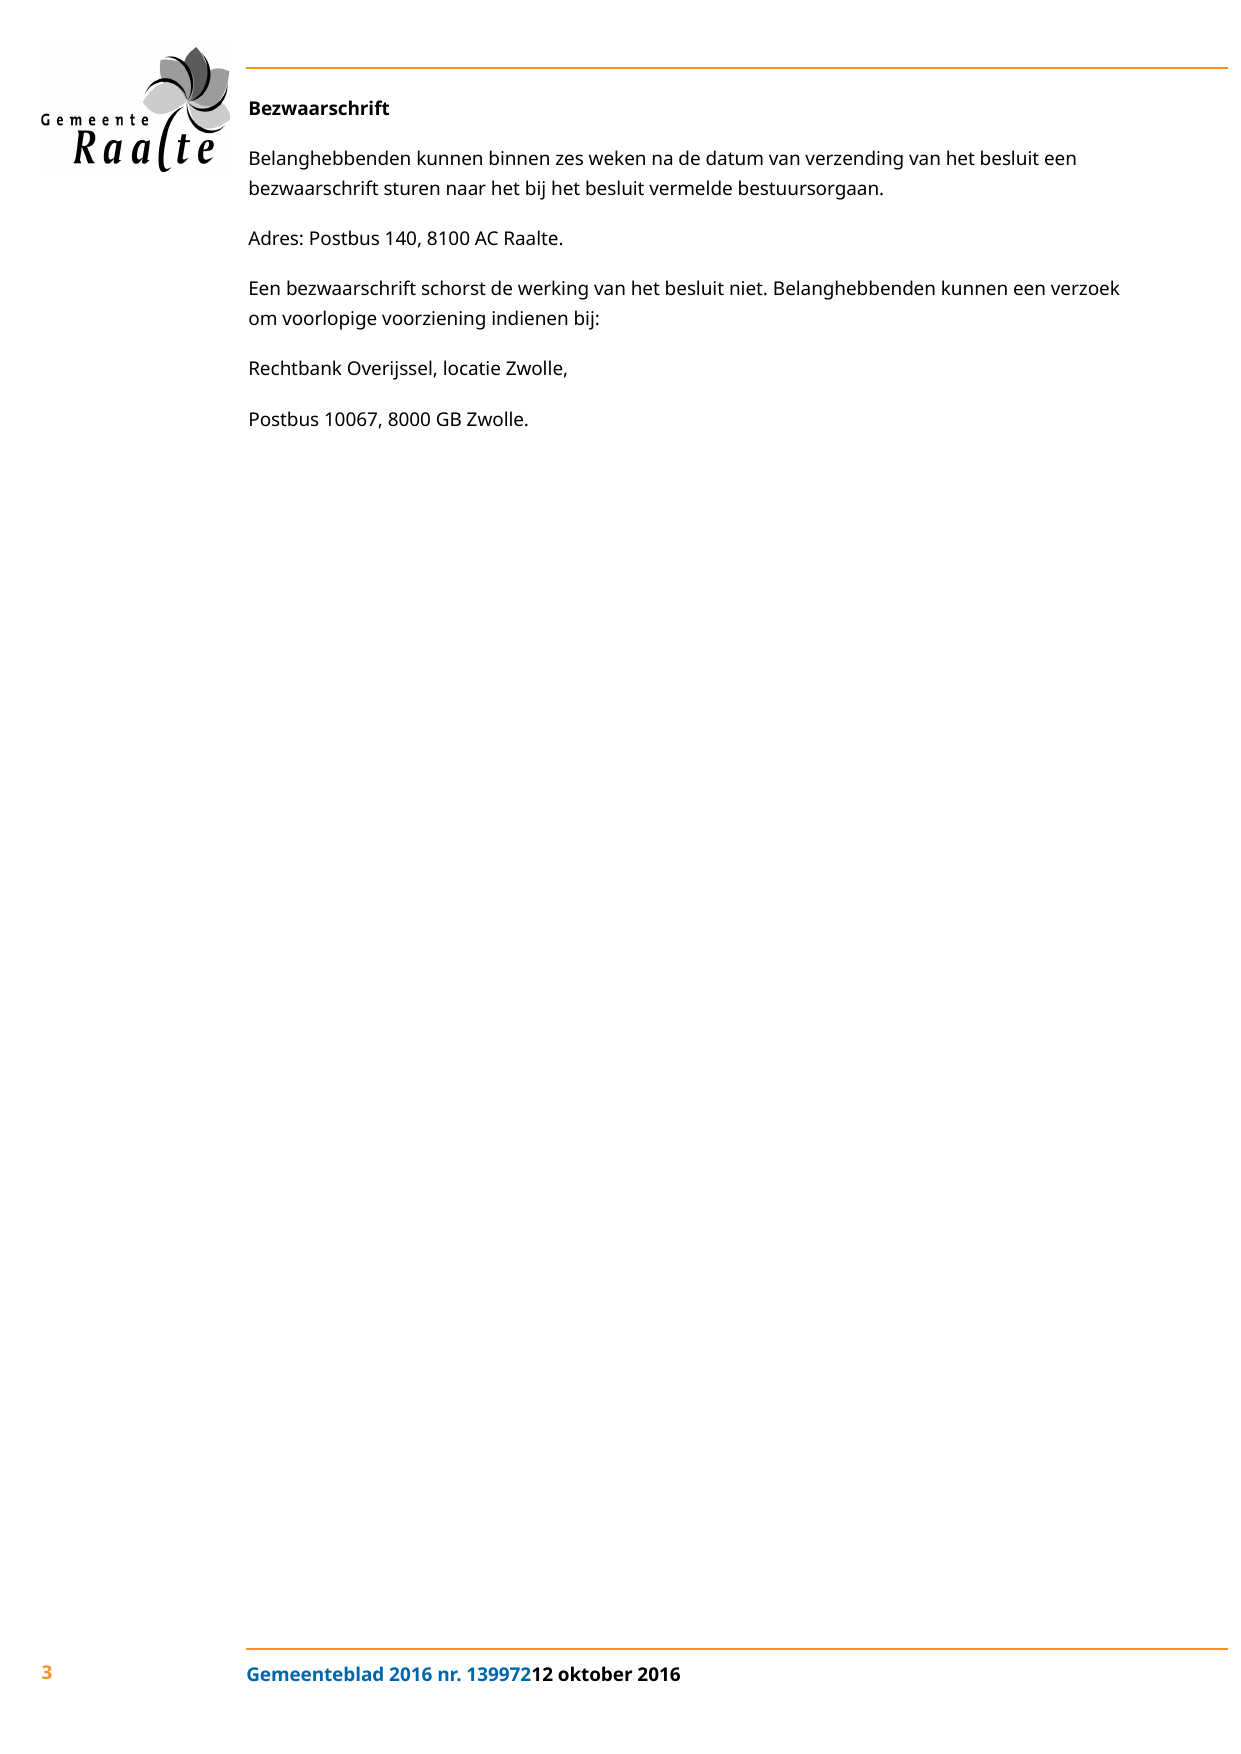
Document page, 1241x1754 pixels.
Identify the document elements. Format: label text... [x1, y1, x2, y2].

text Postbus 10067, 8000 GB Zwolle. [248, 406, 1152, 432]
text Belanghebbenden kunnen binnen zes weken na de datum van verzending van het besluit een bezwaarschrift sturen naar het bij het besluit vermelde bestuursorgaan. [248, 145, 1152, 201]
picture [41, 47, 231, 172]
text Rechtbank Overijssel, locatie Zwolle, [248, 356, 1152, 381]
text Bezwaarschrift [248, 95, 1152, 121]
text Een bezwaarschrift schorst de werking van het besluit niet. Belanghebbenden kunnen een verzoek om voorlopige voorziening indienen bij: [248, 276, 1152, 331]
text Adres: Postbus 140, 8100 AC Raalte. [248, 225, 1152, 251]
